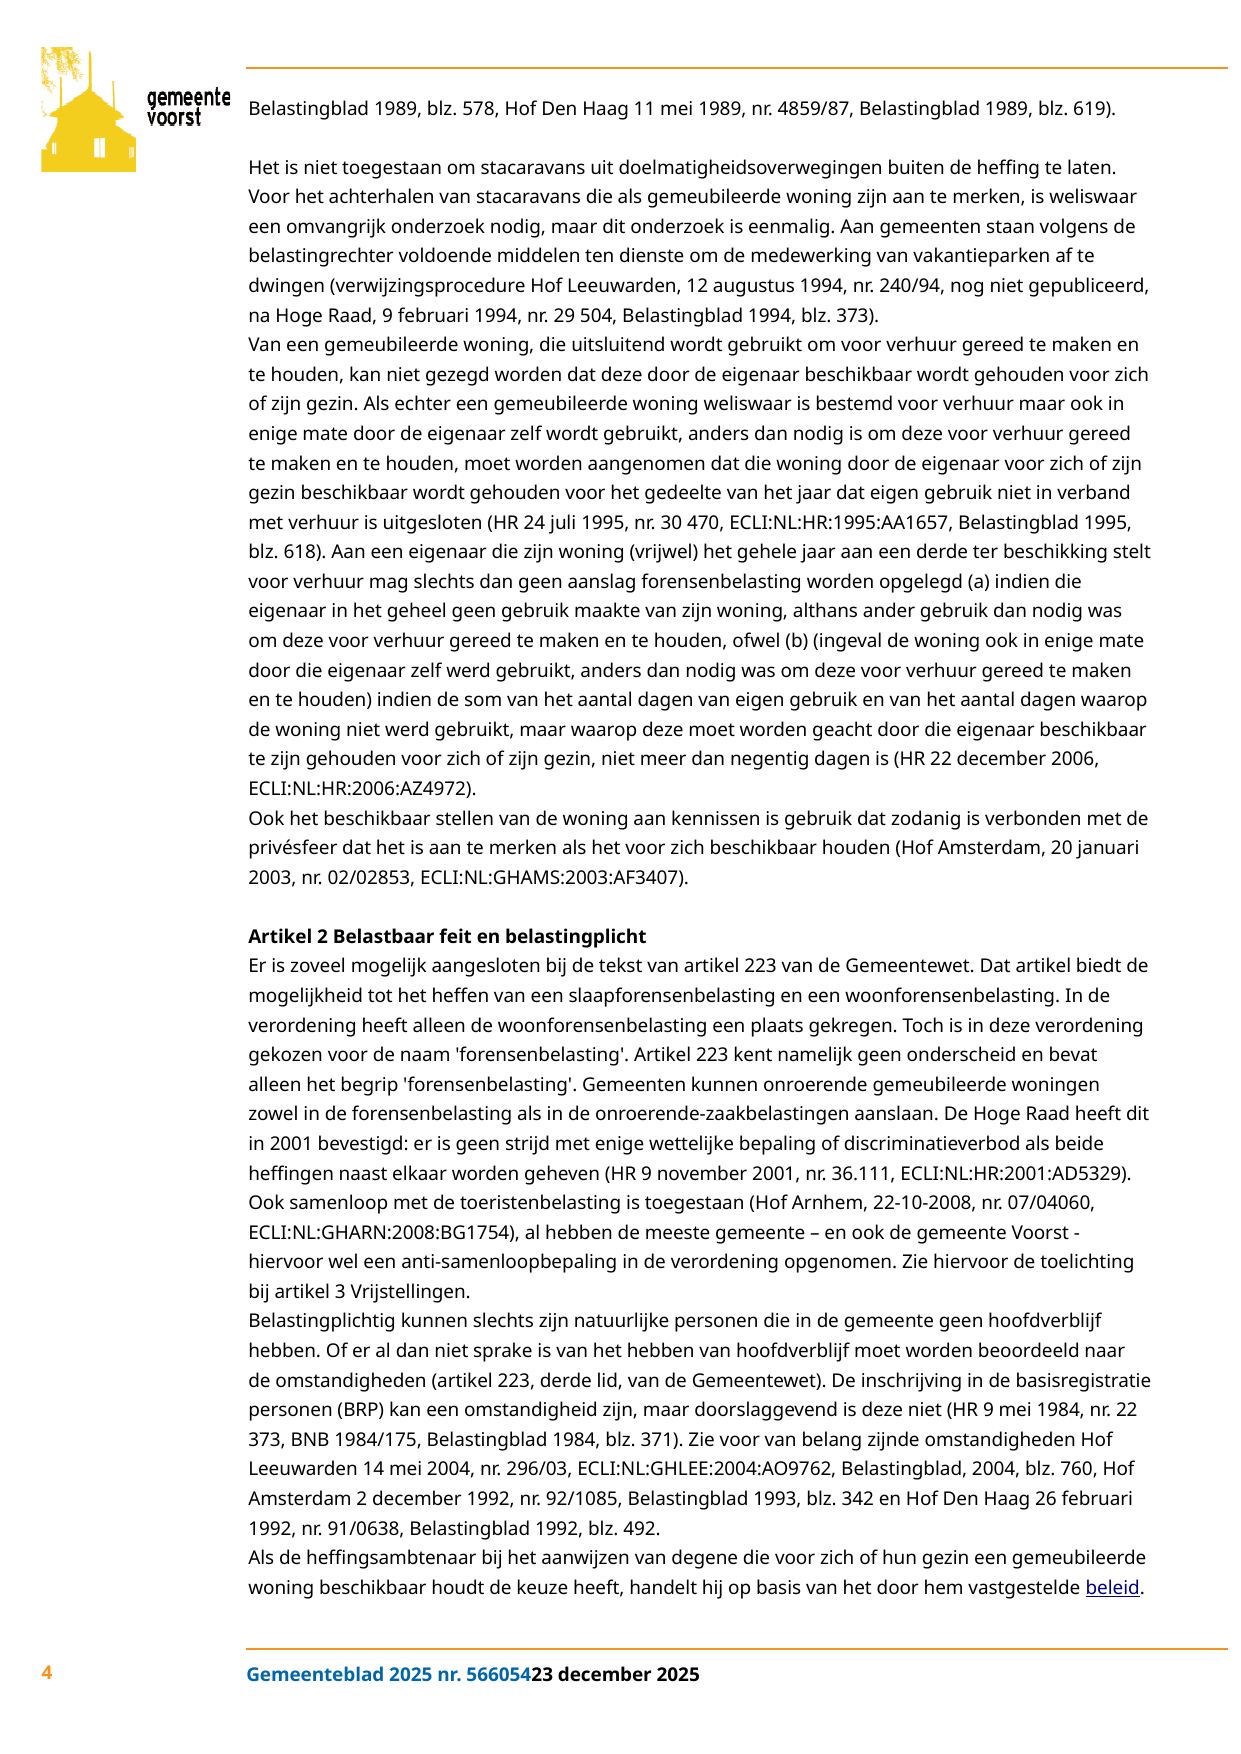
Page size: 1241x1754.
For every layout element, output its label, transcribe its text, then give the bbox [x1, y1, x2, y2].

text Artikel 2 Belastbaar feit en belastingplicht [248, 923, 1152, 949]
text Het is niet toegestaan om stacaravans uit doelmatigheidsoverwegingen buiten de heffing te laten. Voor het achterhalen van stacaravans die als gemeubileerde woning zijn aan te merken, is weliswaar een omvangrijk onderzoek nodig, maar dit onderzoek is eenmalig. Aan gemeenten staan volgens de belastingrechter voldoende middelen ten dienste om de medewerking van vakantieparken af te dwingen (verwijzingsprocedure Hof Leeuwarden, 12 augustus 1994, nr. 240/94, nog niet gepubliceerd, na Hoge Raad, 9 februari 1994, nr. 29 504, Belastingblad 1994, blz. 373). [248, 154, 1152, 328]
text Als de heffingsambtenaar bij het aanwijzen van degene die voor zich of hun gezin een gemeubileerde woning beschikbaar houdt de keuze heeft, handelt hij op basis van het door hem vastgestelde beleid. [248, 1544, 1152, 1600]
text Ook het beschikbaar stellen van de woning aan kennissen is gebruik dat zodanig is verbonden met de privésfeer dat het is aan te merken als het voor zich beschikbaar houden (Hof Amsterdam, 20 januari 2003, nr. 02/02853, ECLI:NL:GHAMS:2003:AF3407). [248, 805, 1152, 890]
text Belastingplichtig kunnen slechts zijn natuurlijke personen die in de gemeente geen hoofdverblijf hebben. Of er al dan niet sprake is van het hebben van hoofdverblijf moet worden beoordeeld naar de omstandigheden (artikel 223, derde lid, van de Gemeentewet). De inschrijving in de basisregistratie personen (BRP) kan een omstandigheid zijn, maar doorslaggevend is deze niet (HR 9 mei 1984, nr. 22 373, BNB 1984/175, Belastingblad 1984, blz. 371). Zie voor van belang zijnde omstandigheden Hof Leeuwarden 14 mei 2004, nr. 296/03, ECLI:NL:GHLEE:2004:AO9762, Belastingblad, 2004, blz. 760, Hof Amsterdam 2 december 1992, nr. 92/1085, Belastingblad 1993, blz. 342 en Hof Den Haag 26 februari 1992, nr. 91/0638, Belastingblad 1992, blz. 492. [248, 1308, 1152, 1541]
picture [41, 47, 231, 172]
text Belastingblad 1989, blz. 578, Hof Den Haag 11 mei 1989, nr. 4859/87, Belastingblad 1989, blz. 619). [248, 95, 1152, 121]
text Van een gemeubileerde woning, die uitsluitend wordt gebruikt om voor verhuur gereed te maken en te houden, kan niet gezegd worden dat deze door de eigenaar beschikbaar wordt gehouden voor zich of zijn gezin. Als echter een gemeubileerde woning weliswaar is bestemd voor verhuur maar ook in enige mate door de eigenaar zelf wordt gebruikt, anders dan nodig is om deze voor verhuur gereed te maken en te houden, moet worden aangenomen dat die woning door de eigenaar voor zich of zijn gezin beschikbaar wordt gehouden voor het gedeelte van het jaar dat eigen gebruik niet in verband met verhuur is uitgesloten (HR 24 juli 1995, nr. 30 470, ECLI:NL:HR:1995:AA1657, Belastingblad 1995, blz. 618). Aan een eigenaar die zijn woning (vrijwel) het gehele jaar aan een derde ter beschikking stelt voor verhuur mag slechts dan geen aanslag forensenbelasting worden opgelegd (a) indien die eigenaar in het geheel geen gebruik maakte van zijn woning, althans ander gebruik dan nodig was om deze voor verhuur gereed te maken en te houden, ofwel (b) (ingeval de woning ook in enige mate door die eigenaar zelf werd gebruikt, anders dan nodig was om deze voor verhuur gereed te maken en te houden) indien de som van het aantal dagen van eigen gebruik en van het aantal dagen waarop de woning niet werd gebruikt, maar waarop deze moet worden geacht door die eigenaar beschikbaar te zijn gehouden voor zich of zijn gezin, niet meer dan negentig dagen is (HR 22 december 2006, ECLI:NL:HR:2006:AZ4972). [248, 331, 1152, 801]
text Er is zoveel mogelijk aangesloten bij de tekst van artikel 223 van de Gemeentewet. Dat artikel biedt de mogelijkheid tot het heffen van een slaapforensenbelasting en een woonforensenbelasting. In de verordening heeft alleen de woonforensenbelasting een plaats gekregen. Toch is in deze verordening gekozen voor de naam 'forensenbelasting'. Artikel 223 kent namelijk geen onderscheid en bevat alleen het begrip 'forensenbelasting'. Gemeenten kunnen onroerende gemeubileerde woningen zowel in de forensenbelasting als in de onroerende-zaakbelastingen aanslaan. De Hoge Raad heeft dit in 2001 bevestigd: er is geen strijd met enige wettelijke bepaling of discriminatieverbod als beide heffingen naast elkaar worden geheven (HR 9 november 2001, nr. 36.111, ECLI:NL:HR:2001:AD5329). Ook samenloop met de toeristenbelasting is toegestaan (Hof Arnhem, 22-10-2008, nr. 07/04060, ECLI:NL:GHARN:2008:BG1754), al hebben de meeste gemeente – en ook de gemeente Voorst - hiervoor wel een anti-samenloopbepaling in de verordening opgenomen. Zie hiervoor de toelichting bij artikel 3 Vrijstellingen. [248, 953, 1152, 1304]
